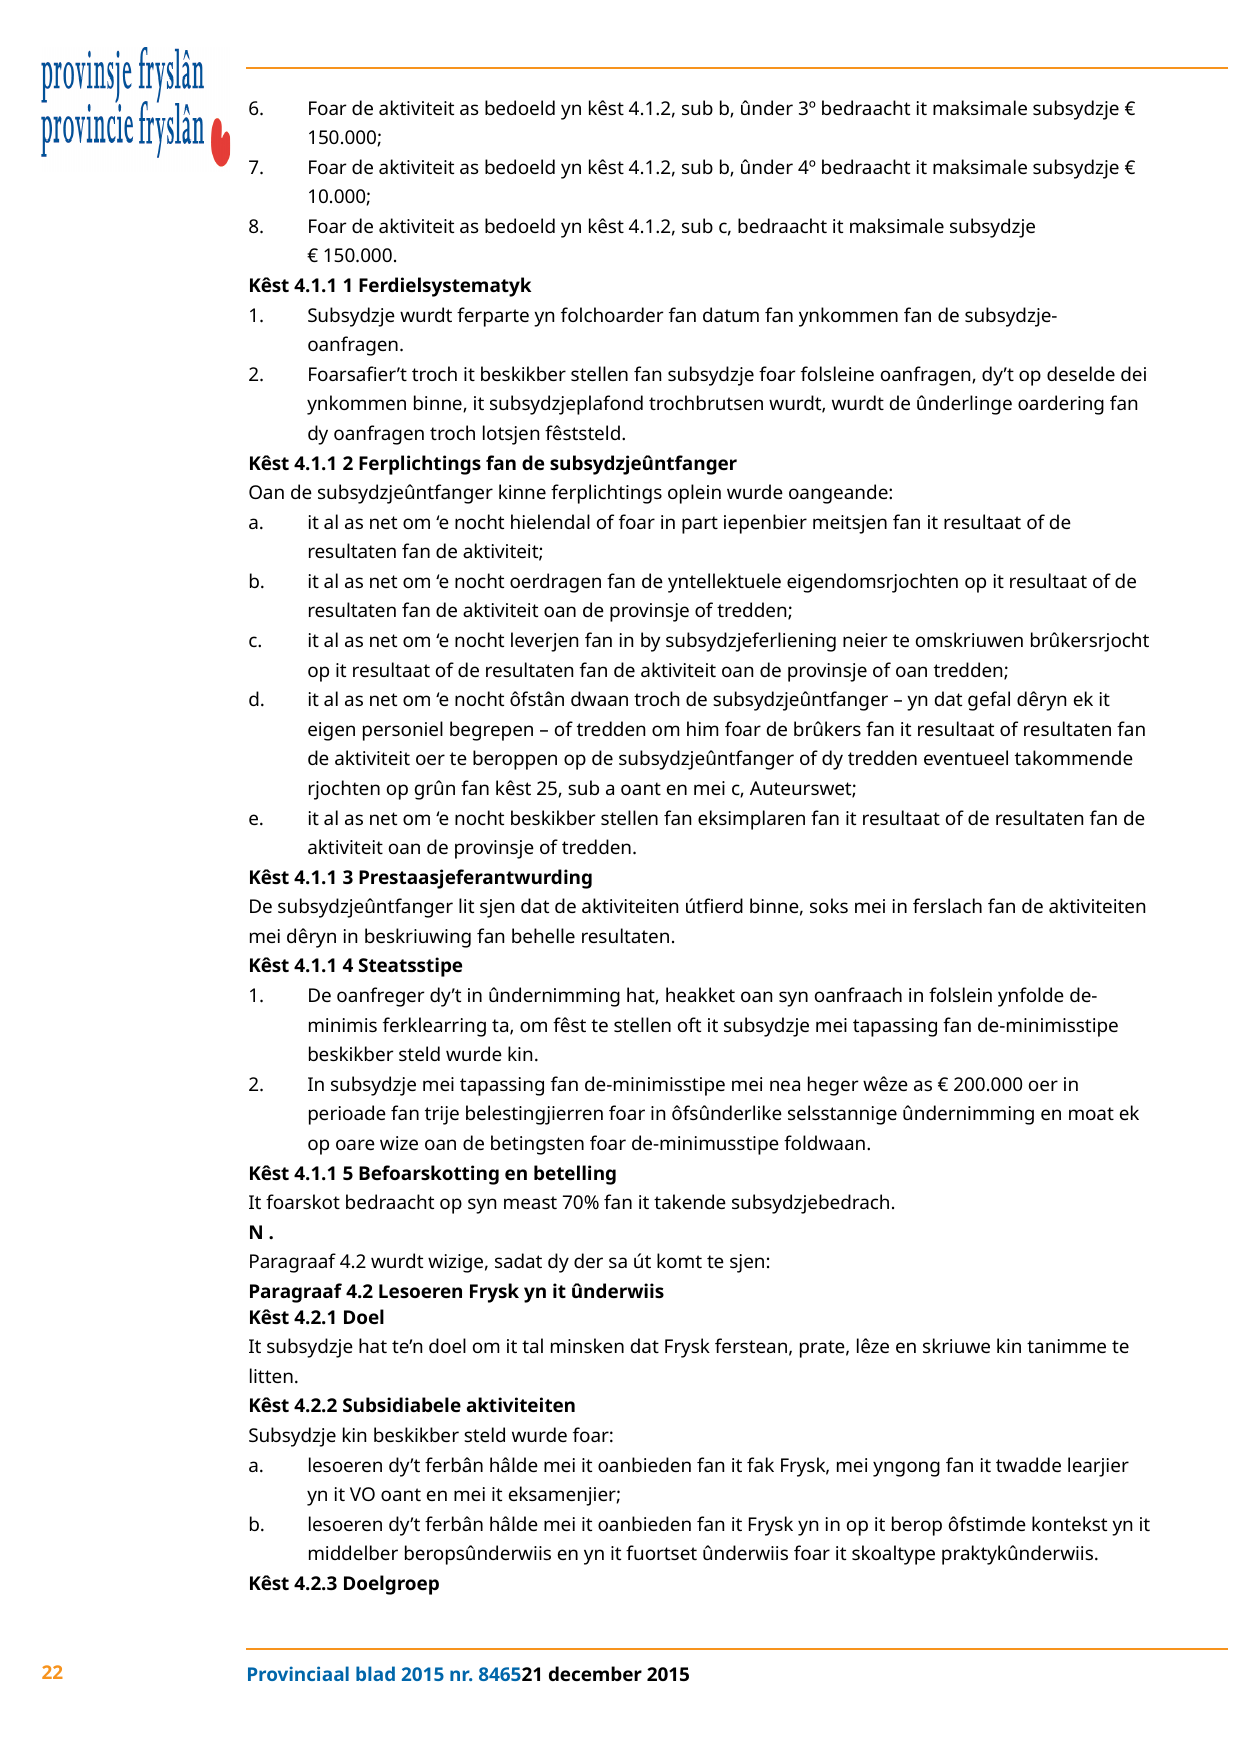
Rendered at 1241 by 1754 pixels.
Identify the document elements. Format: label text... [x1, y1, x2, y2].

text Kêst 4.1.1 2 Ferplichtings fan de subsydzjeûntfanger [248, 450, 1152, 476]
list € 150.000. [248, 243, 1152, 268]
list it al as net om ‘e nocht beskikber stellen fan eksimplaren fan it resultaat of de resultaten fan de aktiviteit oan de provinsje of tredden. [248, 805, 1152, 860]
text Kêst 4.1.1 3 Prestaasjeferantwurding [248, 864, 1152, 890]
list De oanfreger dy’t in ûndernimming hat, heakket oan syn oanfraach in folslein ynfolde de-minimis ferklearring ta, om fêst te stellen oft it subsydzje mei tapassing fan de-minimisstipe beskikber steld wurde kin. [248, 982, 1152, 1067]
list Subsydzje wurdt ferparte yn folchoarder fan datum fan ynkommen fan de subsydzje-oanfragen. [248, 302, 1152, 357]
list lesoeren dy’t ferbân hâlde mei it oanbieden fan it fak Frysk, mei yngong fan it twadde learjier yn it VO oant en mei it eksamenjier; [248, 1452, 1152, 1507]
text Kêst 4.2.3 Doelgroep [248, 1570, 1152, 1596]
text N . [248, 1219, 1152, 1245]
text Kêst 4.2.2 Subsidiabele aktiviteiten [248, 1393, 1152, 1418]
text Oan de subsydzjeûntfanger kinne ferplichtings oplein wurde oangeande: [248, 479, 1152, 505]
text It foarskot bedraacht op syn meast 70% fan it takende subsydzjebedrach. [248, 1189, 1152, 1215]
list it al as net om ‘e nocht oerdragen fan de yntellektuele eigendomsrjochten op it resultaat of de resultaten fan de aktiviteit oan de provinsje of tredden; [248, 568, 1152, 623]
text Subsydzje kin beskikber steld wurde foar: [248, 1422, 1152, 1448]
list it al as net om ‘e nocht leverjen fan in by subsydzjeferliening neier te omskriuwen brûkersrjocht op it resultaat of de resultaten fan de aktiviteit oan de provinsje of oan tredden; [248, 627, 1152, 683]
list Foarsafier’t troch it beskikber stellen fan subsydzje foar folsleine oanfragen, dy’t op deselde dei ynkommen binne, it subsydzjeplafond trochbrutsen wurdt, wurdt de ûnderlinge oardering fan dy oanfragen troch lotsjen fêststeld. [248, 361, 1152, 446]
list Foar de aktiviteit as bedoeld yn kêst 4.1.2, sub c, bedraacht it maksimale subsydzje [248, 213, 1152, 239]
text Paragraaf 4.2 Lesoeren Frysk yn it ûnderwiis [248, 1278, 1152, 1304]
text Kêst 4.1.1 5 Befoarskotting en betelling [248, 1160, 1152, 1186]
list lesoeren dy’t ferbân hâlde mei it oanbieden fan it Frysk yn in op it berop ôfstimde kontekst yn it middelber beropsûnderwiis en yn it fuortset ûnderwiis foar it skoaltype praktykûnderwiis. [248, 1511, 1152, 1566]
list it al as net om ‘e nocht hielendal of foar in part iepenbier meitsjen fan it resultaat of de resultaten fan de aktiviteit; [248, 509, 1152, 564]
text Kêst 4.1.1 4 Steatsstipe [248, 953, 1152, 978]
list Foar de aktiviteit as bedoeld yn kêst 4.1.2, sub b, ûnder 4º bedraacht it maksimale subsydzje € 10.000; [248, 154, 1152, 209]
text Kêst 4.1.1 1 Ferdielsystematyk [248, 272, 1152, 298]
list In subsydzje mei tapassing fan de-minimisstipe mei nea heger wêze as € 200.000 oer in perioade fan trije belestingjierren foar in ôfsûnderlike selsstannige ûndernimming en moat ek op oare wize oan de betingsten foar de-minimusstipe foldwaan. [248, 1071, 1152, 1156]
text Kêst 4.2.1 Doel [248, 1304, 1152, 1329]
text Paragraaf 4.2 wurdt wizige, sadat dy der sa út komt te sjen: [248, 1248, 1152, 1274]
list it al as net om ‘e nocht ôfstân dwaan troch de subsydzjeûntfanger – yn dat gefal dêryn ek it eigen personiel begrepen – of tredden om him foar de brûkers fan it resultaat of resultaten fan de aktiviteit oer te beroppen op de subsydzjeûntfanger of dy tredden eventueel takommende rjochten op grûn fan kêst 25, sub a oant en mei c, Auteurswet; [248, 686, 1152, 801]
list Foar de aktiviteit as bedoeld yn kêst 4.1.2, sub b, ûnder 3º bedraacht it maksimale subsydzje € 150.000; [248, 95, 1152, 150]
text De subsydzjeûntfanger lit sjen dat de aktiviteiten útfierd binne, soks mei in ferslach fan de aktiviteiten mei dêryn in beskriuwing fan behelle resultaten. [248, 893, 1152, 949]
text It subsydzje hat te’n doel om it tal minsken dat Frysk ferstean, prate, lêze en skriuwe kin tanimme te litten. [248, 1333, 1152, 1389]
picture [41, 47, 231, 172]
